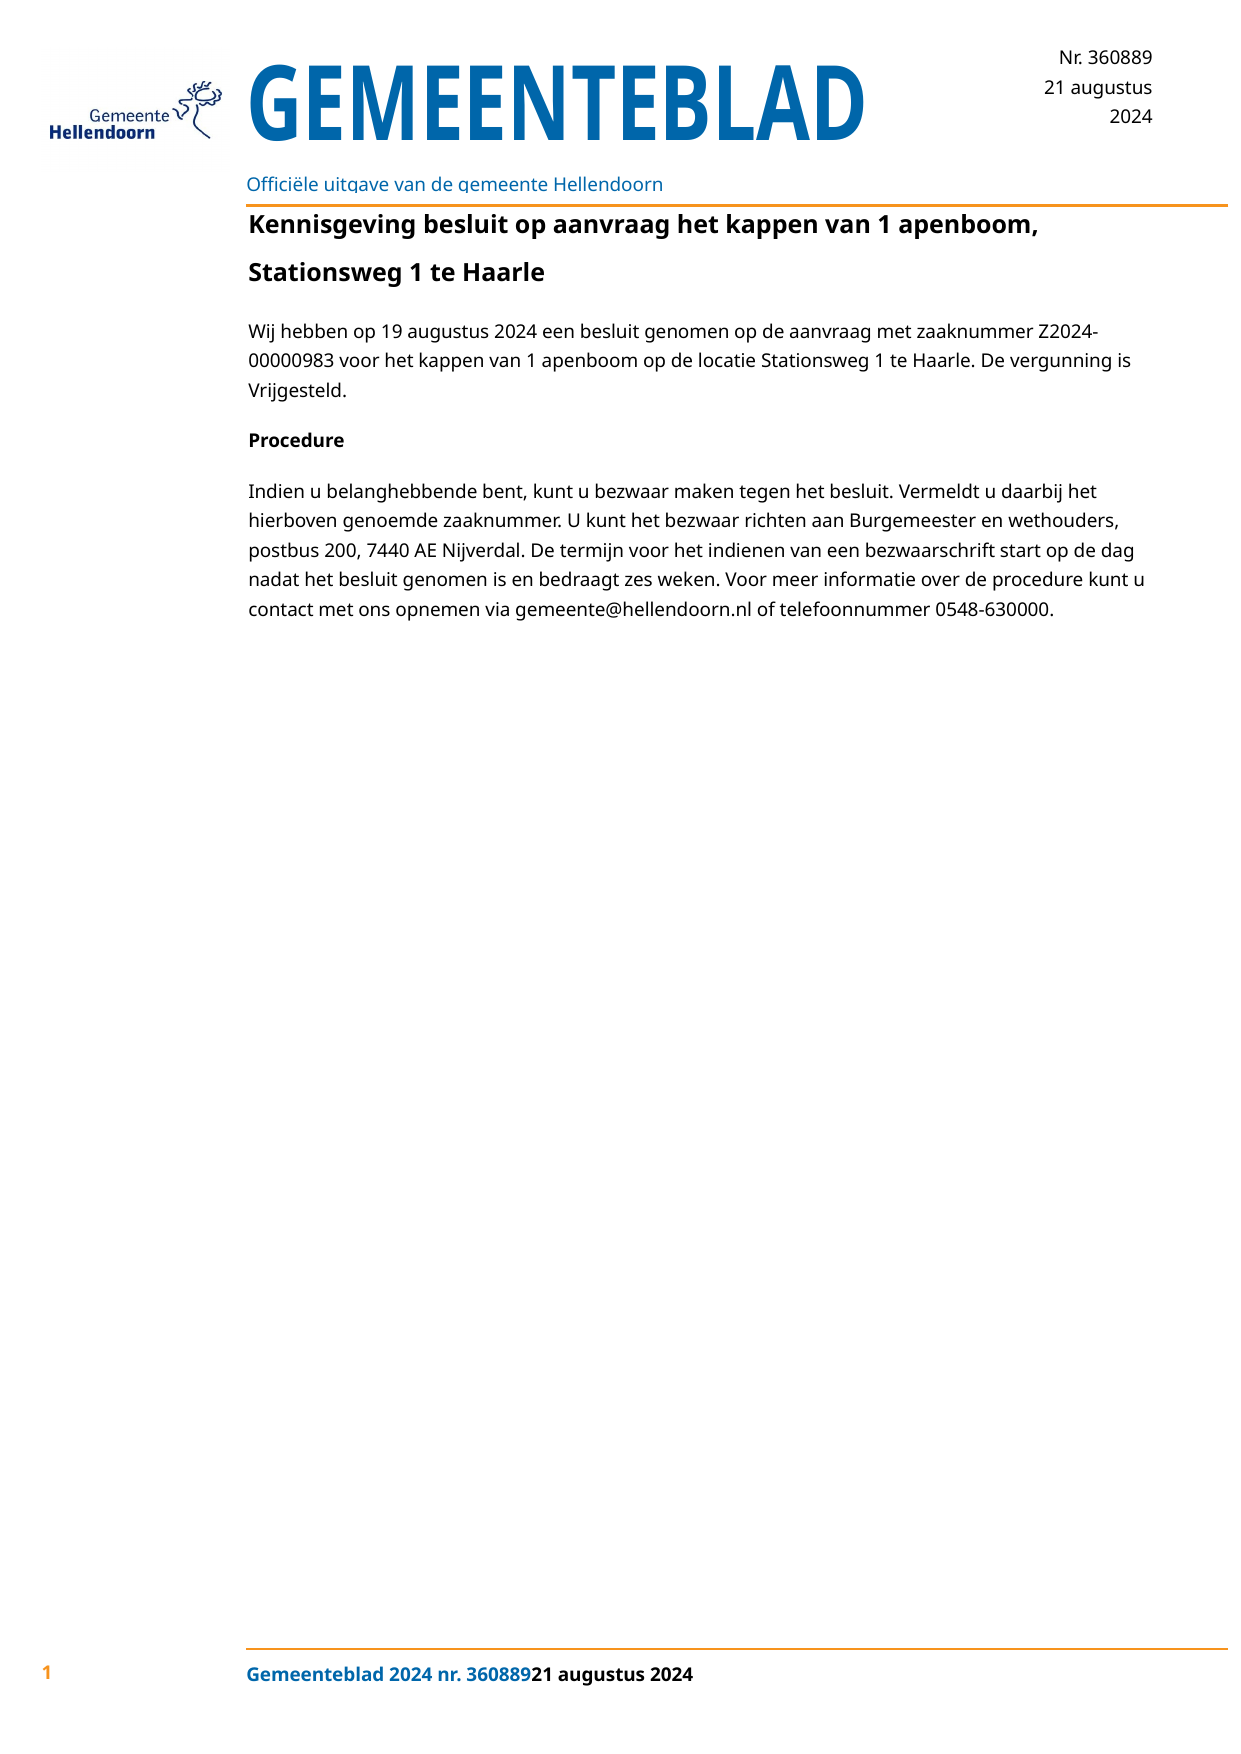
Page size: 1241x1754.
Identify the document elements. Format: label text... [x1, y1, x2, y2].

picture [41, 47, 231, 172]
text Kennisgeving besluit op aanvraag het kappen van 1 apenboom, Stationsweg 1 te Haarle [248, 207, 1152, 288]
text Wij hebben op 19 augustus 2024 een besluit genomen op de aanvraag met zaaknummer Z2024-00000983 voor het kappen van 1 apenboom op de locatie Stationsweg 1 te Haarle. De vergunning is Vrijgesteld. [248, 318, 1152, 403]
text Procedure [248, 427, 1152, 453]
text Indien u belanghebbende bent, kunt u bezwaar maken tegen het besluit. Vermeldt u daarbij het hierboven genoemde zaaknummer. U kunt het bezwaar richten aan Burgemeester en wethouders, postbus 200, 7440 AE Nijverdal. De termijn voor het indienen van een bezwaarschrift start op de dag nadat het besluit genomen is en bedraagt zes weken. Voor meer informatie over de procedure kunt u contact met ons opnemen via gemeente@hellendoorn.nl of telefoonnummer 0548-630000. [248, 478, 1152, 622]
